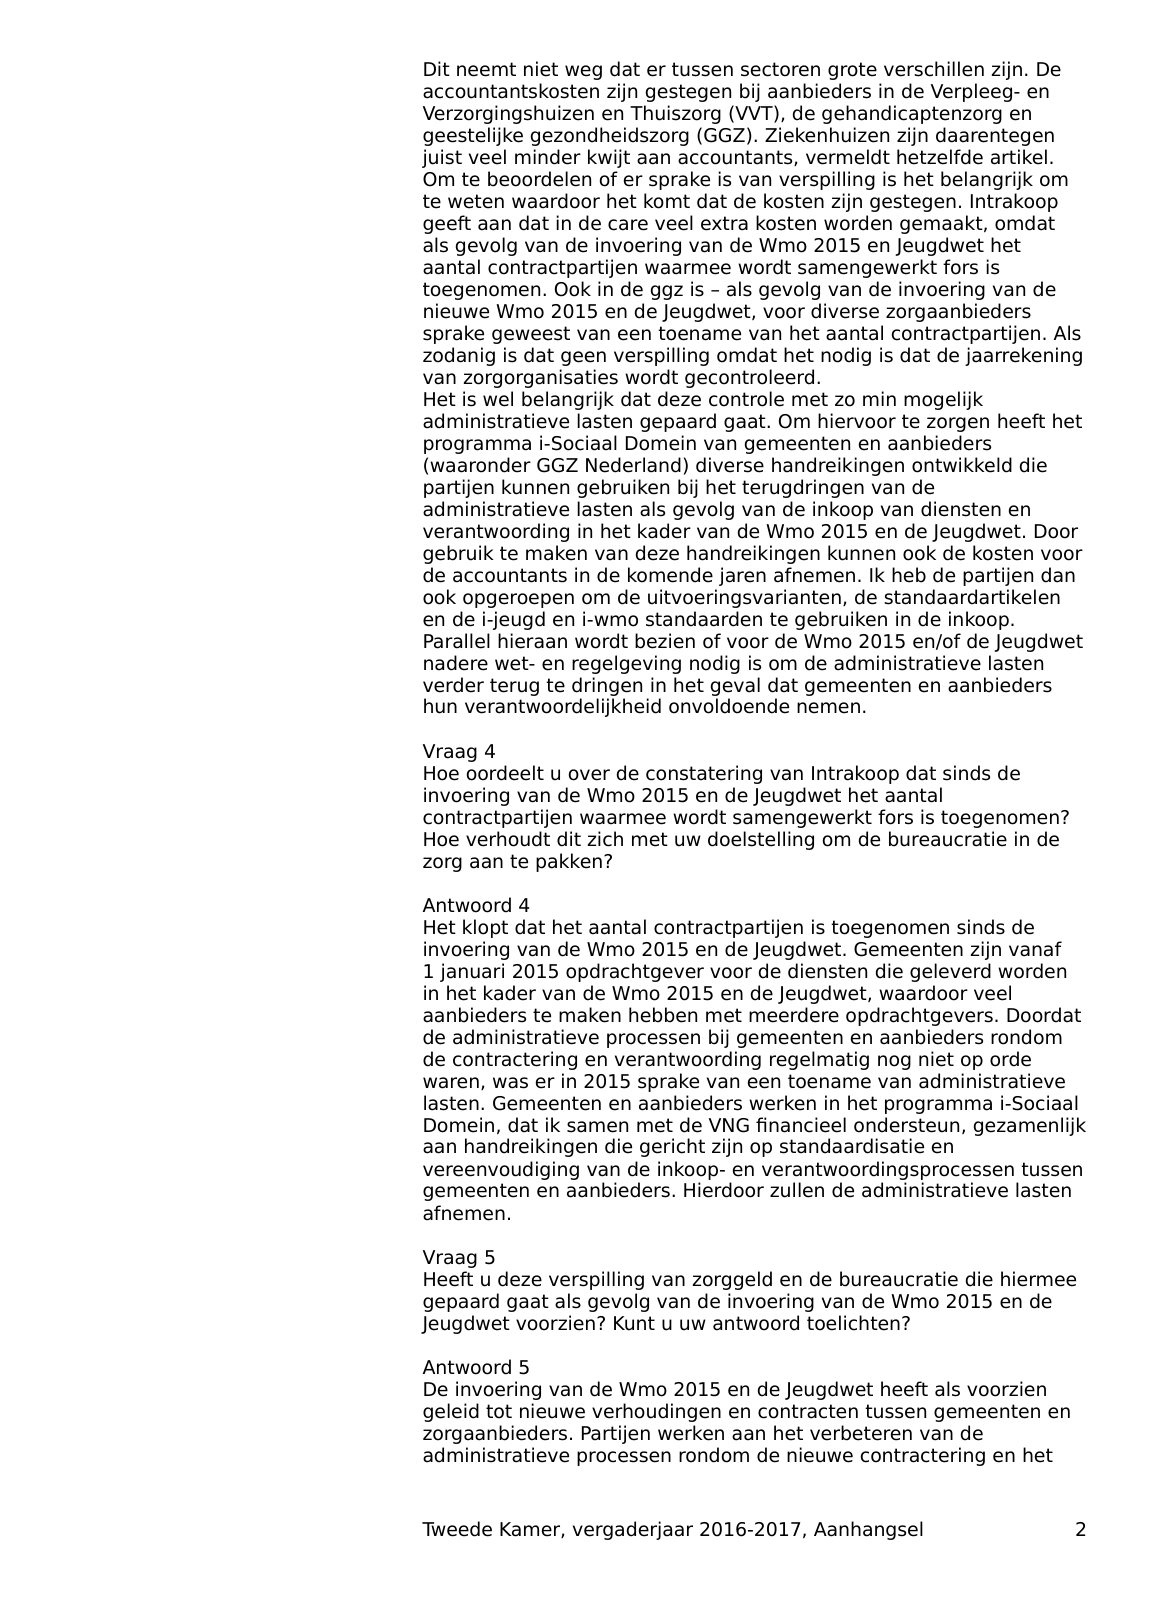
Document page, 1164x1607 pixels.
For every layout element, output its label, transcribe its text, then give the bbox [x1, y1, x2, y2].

text Het is wel belangrijk dat deze controle met zo min mogelijk administratieve lasten gepaard gaat. Om hiervoor te zorgen heeft het programma i-Sociaal Domein van gemeenten en aanbieders (waaronder GGZ Nederland) diverse handreikingen ontwikkeld die partijen kunnen gebruiken bij het terugdringen van de administratieve lasten als gevolg van de inkoop van diensten en verantwoording in het kader van de Wmo 2015 en de Jeugdwet. Door gebruik te maken van deze handreikingen kunnen ook de kosten voor de accountants in de komende jaren afnemen. Ik heb de partijen dan ook opgeroepen om de uitvoeringsvarianten, de standaardartikelen en de i-jeugd en i-wmo standaarden te gebruiken in de inkoop. Parallel hieraan wordt bezien of voor de Wmo 2015 en/of de Jeugdwet nadere wet- en regelgeving nodig is om de administratieve lasten verder terug te dringen in het geval dat gemeenten en aanbieders hun verantwoordelijkheid onvoldoende nemen. [422, 389, 1087, 718]
text Heeft u deze verspilling van zorggeld en de bureaucratie die hiermee gepaard gaat als gevolg van de invoering van de Wmo 2015 en de Jeugdwet voorzien? Kunt u uw antwoord toelichten? [422, 1268, 1087, 1334]
text Om te beoordelen of er sprake is van verspilling is het belangrijk om te weten waardoor het komt dat de kosten zijn gestegen. Intrakoop geeft aan dat in de care veel extra kosten worden gemaakt, omdat als gevolg van de invoering van de Wmo 2015 en Jeugdwet het aantal contractpartijen waarmee wordt samengewerkt fors is toegenomen. Ook in de ggz is – als gevolg van de invoering van de nieuwe Wmo 2015 en de Jeugdwet, voor diverse zorgaanbieders sprake geweest van een toename van het aantal contractpartijen. Als zodanig is dat geen verspilling omdat het nodig is dat de jaarrekening van zorgorganisaties wordt gecontroleerd. [422, 169, 1087, 389]
text Het klopt dat het aantal contractpartijen is toegenomen sinds de invoering van de Wmo 2015 en de Jeugdwet. Gemeenten zijn vanaf 1 januari 2015 opdrachtgever voor de diensten die geleverd worden in het kader van de Wmo 2015 en de Jeugdwet, waardoor veel aanbieders te maken hebben met meerdere opdrachtgevers. Doordat de administratieve processen bij gemeenten en aanbieders rondom de contractering en verantwoording regelmatig nog niet op orde waren, was er in 2015 sprake van een toename van administratieve lasten. Gemeenten en aanbieders werken in het programma i-Sociaal Domein, dat ik samen met de VNG financieel ondersteun, gezamenlijk aan handreikingen die gericht zijn op standaardisatie en vereenvoudiging van de inkoop- en verantwoordingsprocessen tussen gemeenten en aanbieders. Hierdoor zullen de administratieve lasten afnemen. [422, 917, 1087, 1224]
text Hoe oordeelt u over de constatering van Intrakoop dat sinds de invoering van de Wmo 2015 en de Jeugdwet het aantal contractpartijen waarmee wordt samengewerkt fors is toegenomen? Hoe verhoudt dit zich met uw doelstelling om de bureaucratie in de zorg aan te pakken? [422, 763, 1087, 872]
text Antwoord 4 [422, 895, 1087, 917]
text De invoering van de Wmo 2015 en de Jeugdwet heeft als voorzien geleid tot nieuwe verhoudingen en contracten tussen gemeenten en zorgaanbieders. Partijen werken aan het verbeteren van de administratieve processen rondom de nieuwe contractering en het [422, 1379, 1087, 1467]
text Vraag 5 [422, 1247, 1087, 1268]
text Antwoord 5 [422, 1357, 1087, 1379]
text Dit neemt niet weg dat er tussen sectoren grote verschillen zijn. De accountantskosten zijn gestegen bij aanbieders in de Verpleeg- en Verzorgingshuizen en Thuiszorg (VVT), de gehandicaptenzorg en geestelijke gezondheidszorg (GGZ). Ziekenhuizen zijn daarentegen juist veel minder kwijt aan accountants, vermeldt hetzelfde artikel. [422, 59, 1087, 169]
text Vraag 4 [422, 741, 1087, 763]
